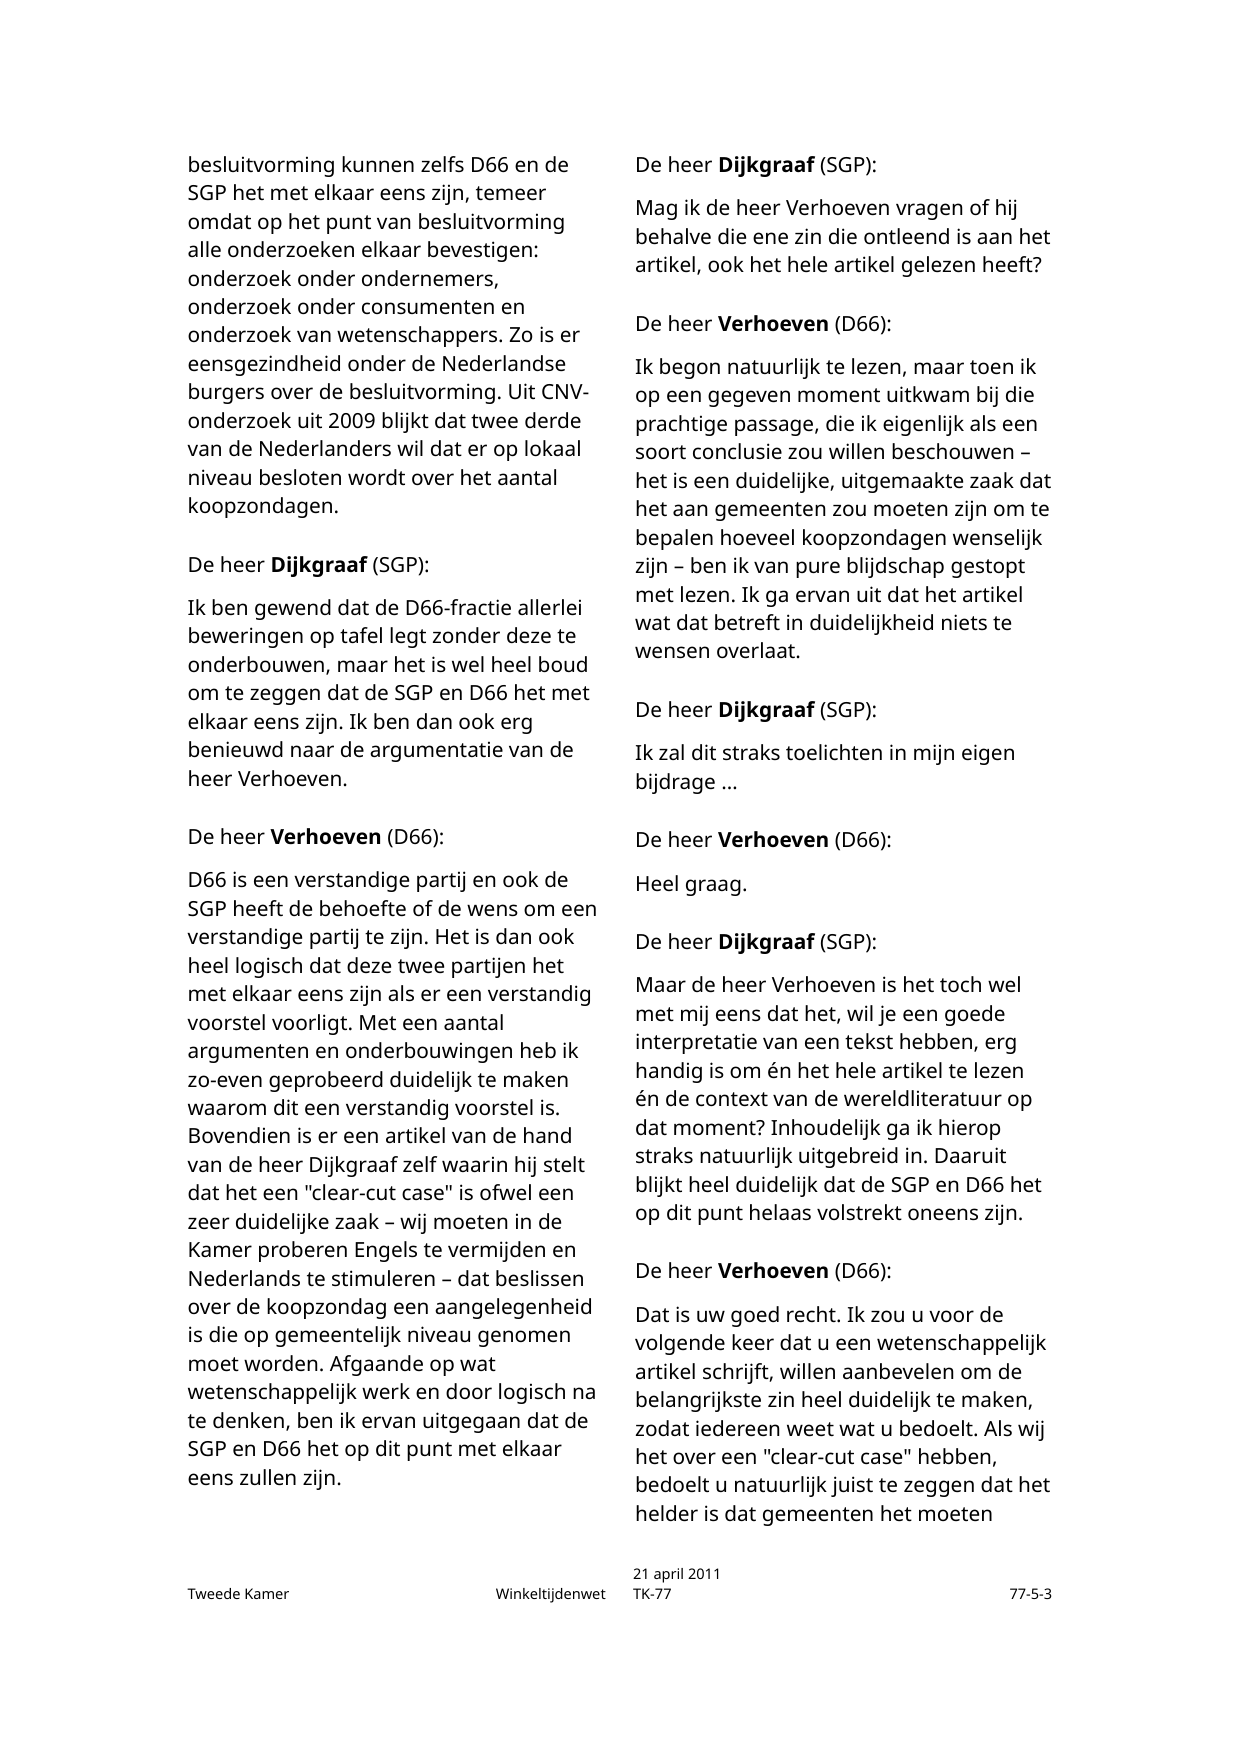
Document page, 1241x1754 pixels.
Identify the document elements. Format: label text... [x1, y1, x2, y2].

text De heer Verhoeven (D66): [635, 825, 1053, 854]
text De heer Verhoeven (D66): [635, 309, 1053, 337]
text Mag ik de heer Verhoeven vragen of hij behalve die ene zin die ontleend is aan het artikel, ook het hele artikel gelezen heeft? [635, 193, 1053, 279]
text De heer Dijkgraaf (SGP): [635, 150, 1053, 178]
text De heer Dijkgraaf (SGP): [187, 550, 605, 578]
text Dat is uw goed recht. Ik zou u voor de volgende keer dat u een wetenschappelijk artikel schrijft, willen aanbevelen om de belangrijkste zin heel duidelijk te maken, zodat iedereen weet wat u bedoelt. Als wij het over een "clear-cut case" hebben, bedoelt u natuurlijk juist te zeggen dat het helder is dat gemeenten het moeten [635, 1300, 1053, 1527]
text Ik ben gewend dat de D66-fractie allerlei beweringen op tafel legt zonder deze te onderbouwen, maar het is wel heel boud om te zeggen dat de SGP en D66 het met elkaar eens zijn. Ik ben dan ook erg benieuwd naar de argumentatie van de heer Verhoeven. [187, 593, 605, 792]
text Maar de heer Verhoeven is het toch wel met mij eens dat het, wil je een goede interpretatie van een tekst hebben, erg handig is om én het hele artikel te lezen én de context van de wereldliteratuur op dat moment? Inhoudelijk ga ik hierop straks natuurlijk uitgebreid in. Daaruit blijkt heel duidelijk dat de SGP en D66 het op dit punt helaas volstrekt oneens zijn. [635, 971, 1053, 1227]
text Ik zal dit straks toelichten in mijn eigen bijdrage … [635, 738, 1053, 795]
text besluitvorming kunnen zelfs D66 en de SGP het met elkaar eens zijn, temeer omdat op het punt van besluitvorming alle onderzoeken elkaar bevestigen: onderzoek onder ondernemers, onderzoek onder consumenten en onderzoek van wetenschappers. Zo is er eensgezindheid onder de Nederlandse burgers over de besluitvorming. Uit CNV-onderzoek uit 2009 blijkt dat twee derde van de Nederlanders wil dat er op lokaal niveau besloten wordt over het aantal koopzondagen. [187, 150, 605, 520]
text De heer Dijkgraaf (SGP): [635, 927, 1053, 956]
text De heer Verhoeven (D66): [635, 1257, 1053, 1285]
text Ik begon natuurlijk te lezen, maar toen ik op een gegeven moment uitkwam bij die prachtige passage, die ik eigenlijk als een soort conclusie zou willen beschouwen – het is een duidelijke, uitgemaakte zaak dat het aan gemeenten zou moeten zijn om te bepalen hoeveel koopzondagen wenselijk zijn – ben ik van pure blijdschap gestopt met lezen. Ik ga ervan uit dat het artikel wat dat betreft in duidelijkheid niets te wensen overlaat. [635, 352, 1053, 665]
text Heel graag. [635, 869, 1053, 897]
text De heer Verhoeven (D66): [187, 822, 605, 851]
text De heer Dijkgraaf (SGP): [635, 695, 1053, 723]
text D66 is een verstandige partij en ook de SGP heeft de behoefte of de wens om een verstandige partij te zijn. Het is dan ook heel logisch dat deze twee partijen het met elkaar eens zijn als er een verstandig voorstel voorligt. Met een aantal argumenten en onderbouwingen heb ik zo-even geprobeerd duidelijk te maken waarom dit een verstandig voorstel is. Bovendien is er een artikel van de hand van de heer Dijkgraaf zelf waarin hij stelt dat het een "clear-cut case" is ofwel een zeer duidelijke zaak – wij moeten in de Kamer proberen Engels te vermijden en Nederlands te stimuleren – dat beslissen over de koopzondag een aangelegenheid is die op gemeentelijk niveau genomen moet worden. Afgaande op wat wetenschappelijk werk en door logisch na te denken, ben ik ervan uitgegaan dat de SGP en D66 het op dit punt met elkaar eens zullen zijn. [187, 866, 605, 1491]
